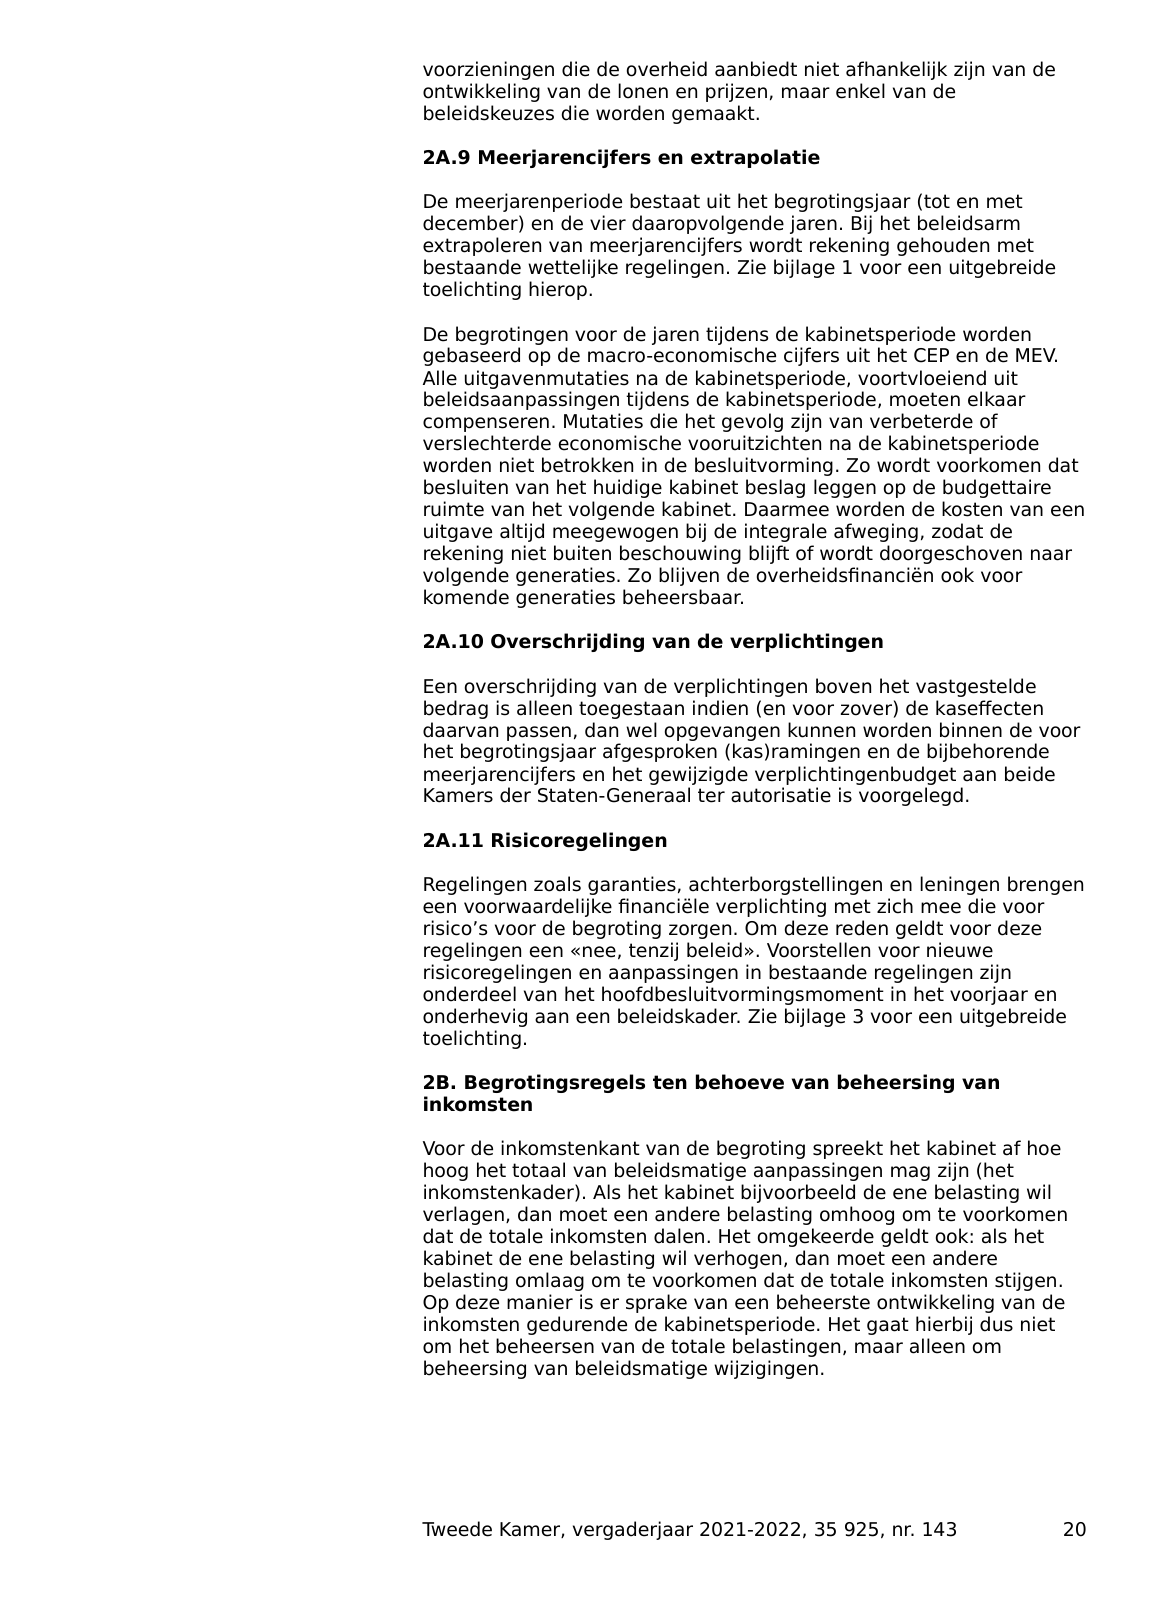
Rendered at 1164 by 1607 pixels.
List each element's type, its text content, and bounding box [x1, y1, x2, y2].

text Regelingen zoals garanties, achterborgstellingen en leningen brengen een voorwaardelijke financiële verplichting met zich mee die voor risico’s voor de begroting zorgen. Om deze reden geldt voor deze regelingen een «nee, tenzij beleid». Voorstellen voor nieuwe risicoregelingen en aanpassingen in bestaande regelingen zijn onderdeel van het hoofdbesluitvormingsmoment in het voorjaar en onderhevig aan een beleidskader. Zie bijlage 3 voor een uitgebreide toelichting. [422, 874, 1087, 1049]
subtitle 2B. Begrotingsregels ten behoeve van beheersing van inkomsten [422, 1072, 1087, 1116]
text Voor de inkomstenkant van de begroting spreekt het kabinet af hoe hoog het totaal van beleidsmatige aanpassingen mag zijn (het inkomstenkader). Als het kabinet bijvoorbeeld de ene belasting wil verlagen, dan moet een andere belasting omhoog om te voorkomen dat de totale inkomsten dalen. Het omgekeerde geldt ook: als het kabinet de ene belasting wil verhogen, dan moet een andere belasting omlaag om te voorkomen dat de totale inkomsten stijgen. Op deze manier is er sprake van een beheerste ontwikkeling van de inkomsten gedurende de kabinetsperiode. Het gaat hierbij dus niet om het beheersen van de totale belastingen, maar alleen om beheersing van beleidsmatige wijzigingen. [422, 1138, 1087, 1380]
text De begrotingen voor de jaren tijdens de kabinetsperiode worden gebaseerd op de macro-economische cijfers uit het CEP en de MEV. Alle uitgavenmutaties na de kabinetsperiode, voortvloeiend uit beleidsaanpassingen tijdens de kabinetsperiode, moeten elkaar compenseren. Mutaties die het gevolg zijn van verbeterde of verslechterde economische vooruitzichten na de kabinetsperiode worden niet betrokken in de besluitvorming. Zo wordt voorkomen dat besluiten van het huidige kabinet beslag leggen op de budgettaire ruimte van het volgende kabinet. Daarmee worden de kosten van een uitgave altijd meegewogen bij de integrale afweging, zodat de rekening niet buiten beschouwing blijft of wordt doorgeschoven naar volgende generaties. Zo blijven de overheidsfinanciën ook voor komende generaties beheersbaar. [422, 323, 1087, 609]
text De meerjarenperiode bestaat uit het begrotingsjaar (tot en met december) en de vier daaropvolgende jaren. Bij het beleidsarm extrapoleren van meerjarencijfers wordt rekening gehouden met bestaande wettelijke regelingen. Zie bijlage 1 voor een uitgebreide toelichting hierop. [422, 191, 1087, 301]
subtitle 2A.10 Overschrijding van de verplichtingen [422, 631, 1087, 653]
subtitle 2A.9 Meerjarencijfers en extrapolatie [422, 147, 1087, 169]
text voorzieningen die de overheid aanbiedt niet afhankelijk zijn van de ontwikkeling van de lonen en prijzen, maar enkel van de beleidskeuzes die worden gemaakt. [422, 59, 1087, 125]
subtitle 2A.11 Risicoregelingen [422, 829, 1087, 852]
text Een overschrijding van de verplichtingen boven het vastgestelde bedrag is alleen toegestaan indien (en voor zover) de kaseffecten daarvan passen, dan wel opgevangen kunnen worden binnen de voor het begrotingsjaar afgesproken (kas)ramingen en de bijbehorende meerjarencijfers en het gewijzigde verplichtingenbudget aan beide Kamers der Staten-Generaal ter autorisatie is voorgelegd. [422, 676, 1087, 807]
